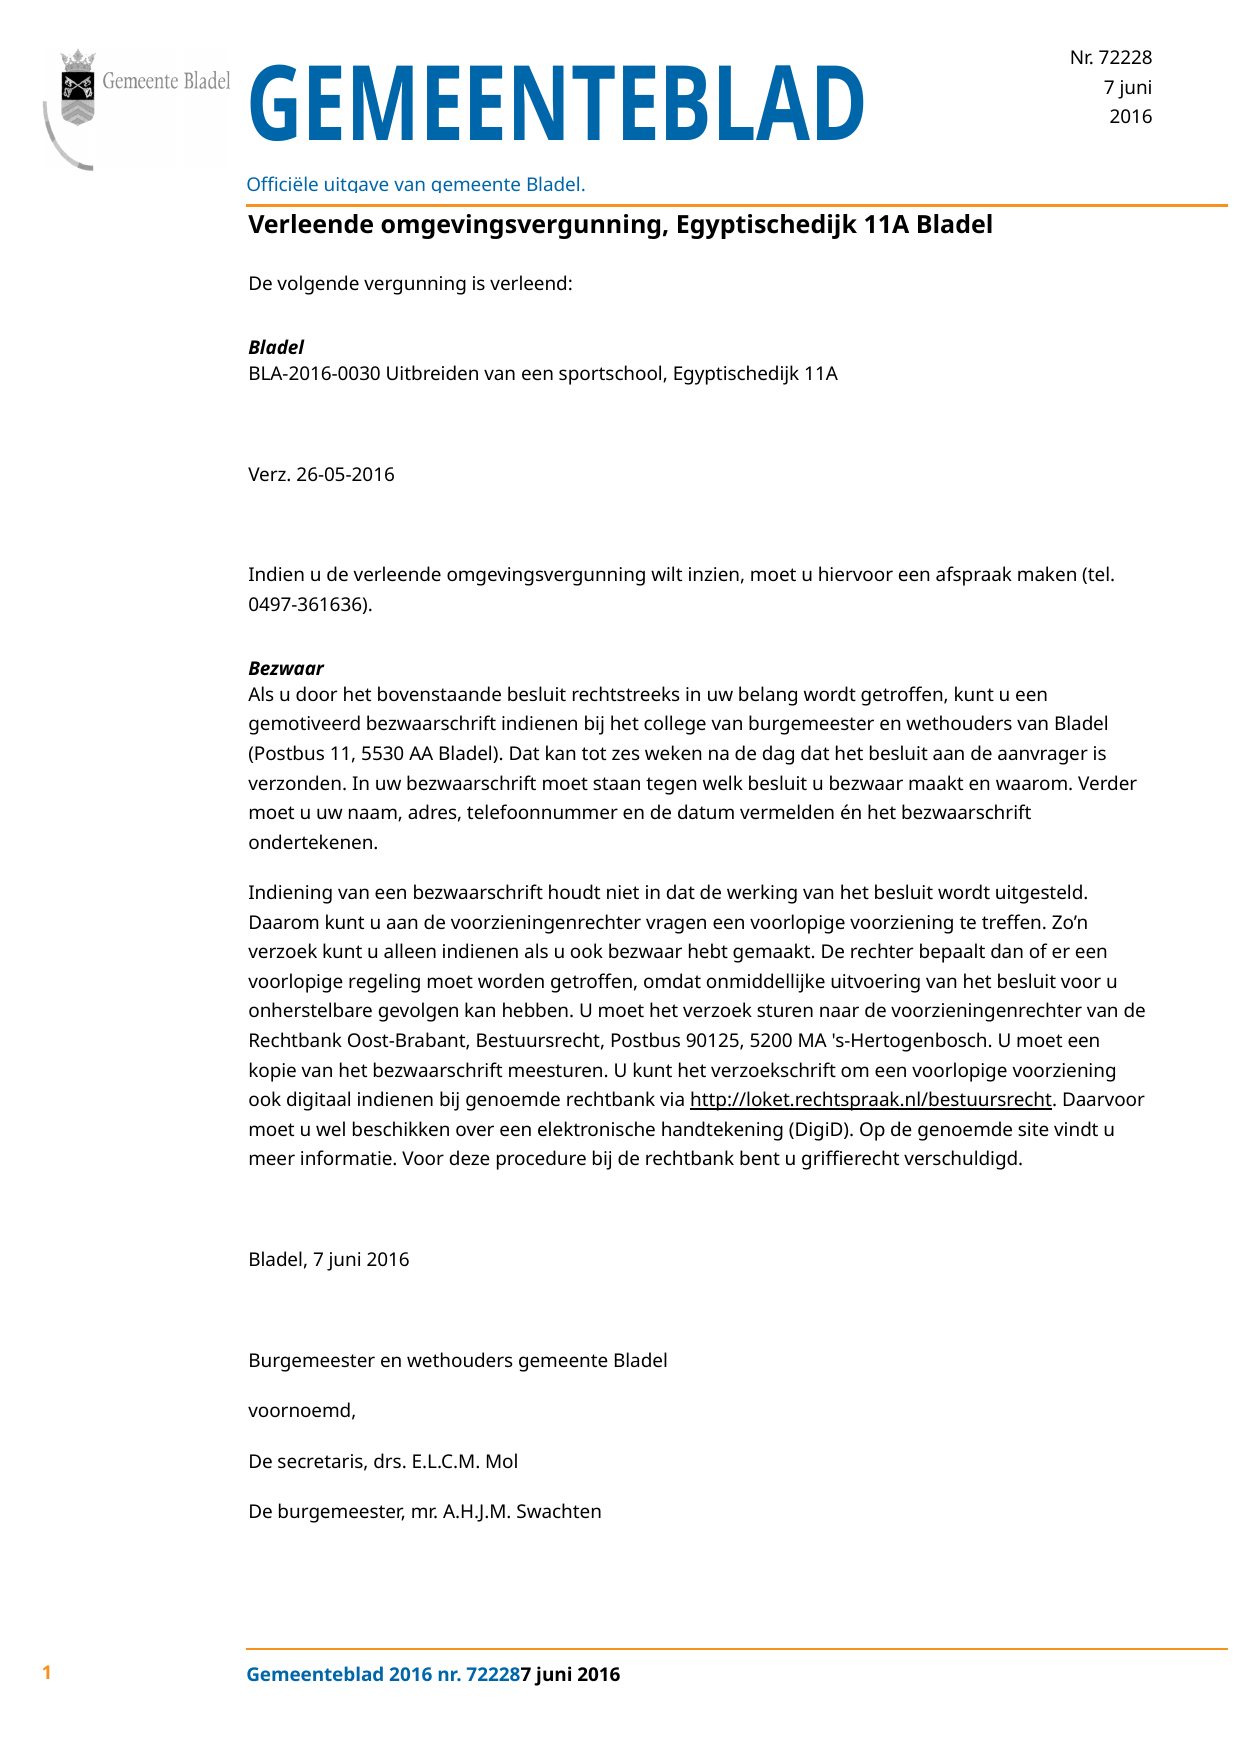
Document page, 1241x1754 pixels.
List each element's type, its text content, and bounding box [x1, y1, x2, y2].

text Bladel [248, 334, 1152, 360]
text Bezwaar [248, 655, 1152, 681]
text Verleende omgevingsvergunning, Egyptischedijk 11A Bladel [248, 207, 1152, 241]
text Burgemeester en wethouders gemeente Bladel [248, 1347, 1152, 1373]
text voornoemd, [248, 1398, 1152, 1423]
picture [41, 47, 231, 172]
text Indien u de verleende omgevingsvergunning wilt inzien, moet u hiervoor een afspraak maken (tel. 0497-361636). [248, 562, 1152, 617]
text Verz. 26-05-2016 [248, 461, 1152, 487]
text De burgemeester, mr. A.H.J.M. Swachten [248, 1498, 1152, 1524]
text Als u door het bovenstaande besluit rechtstreeks in uw belang wordt getroffen, kunt u een gemotiveerd bezwaarschrift indienen bij het college van burgemeester en wethouders van Bladel (Postbus 11, 5530 AA Bladel). Dat kan tot zes weken na de dag dat het besluit aan de aanvrager is verzonden. In uw bezwaarschrift moet staan tegen welk besluit u bezwaar maakt en waarom. Verder moet u uw naam, adres, telefoonnummer en de datum vermelden én het bezwaarschrift ondertekenen. [248, 681, 1152, 854]
text De secretaris, drs. E.L.C.M. Mol [248, 1448, 1152, 1474]
text Bladel, 7 juni 2016 [248, 1246, 1152, 1272]
text BLA-2016-0030 Uitbreiden van een sportschool, Egyptischedijk 11A [248, 360, 1152, 386]
text Indiening van een bezwaarschrift houdt niet in dat de werking van het besluit wordt uitgesteld. Daarom kunt u aan de voorzieningenrechter vragen een voorlopige voorziening te treffen. Zo’n verzoek kunt u alleen indienen als u ook bezwaar hebt gemaakt. De rechter bepaalt dan of er een voorlopige regeling moet worden getroffen, omdat onmiddellijke uitvoering van het besluit voor u onherstelbare gevolgen kan hebben. U moet het verzoek sturen naar de voorzieningenrechter van de Rechtbank Oost-Brabant, Bestuursrecht, Postbus 90125, 5200 MA 's-Hertogenbosch. U moet een kopie van het bezwaarschrift meesturen. U kunt het verzoekschrift om een voorlopige voorziening ook digitaal indienen bij genoemde rechtbank via http://loket.rechtspraak.nl/bestuursrecht. Daarvoor moet u wel beschikken over een elektronische handtekening (DigiD). Op de genoemde site vindt u meer informatie. Voor deze procedure bij de rechtbank bent u griffierecht verschuldigd. [248, 879, 1152, 1171]
text De volgende vergunning is verleend: [248, 270, 1152, 296]
